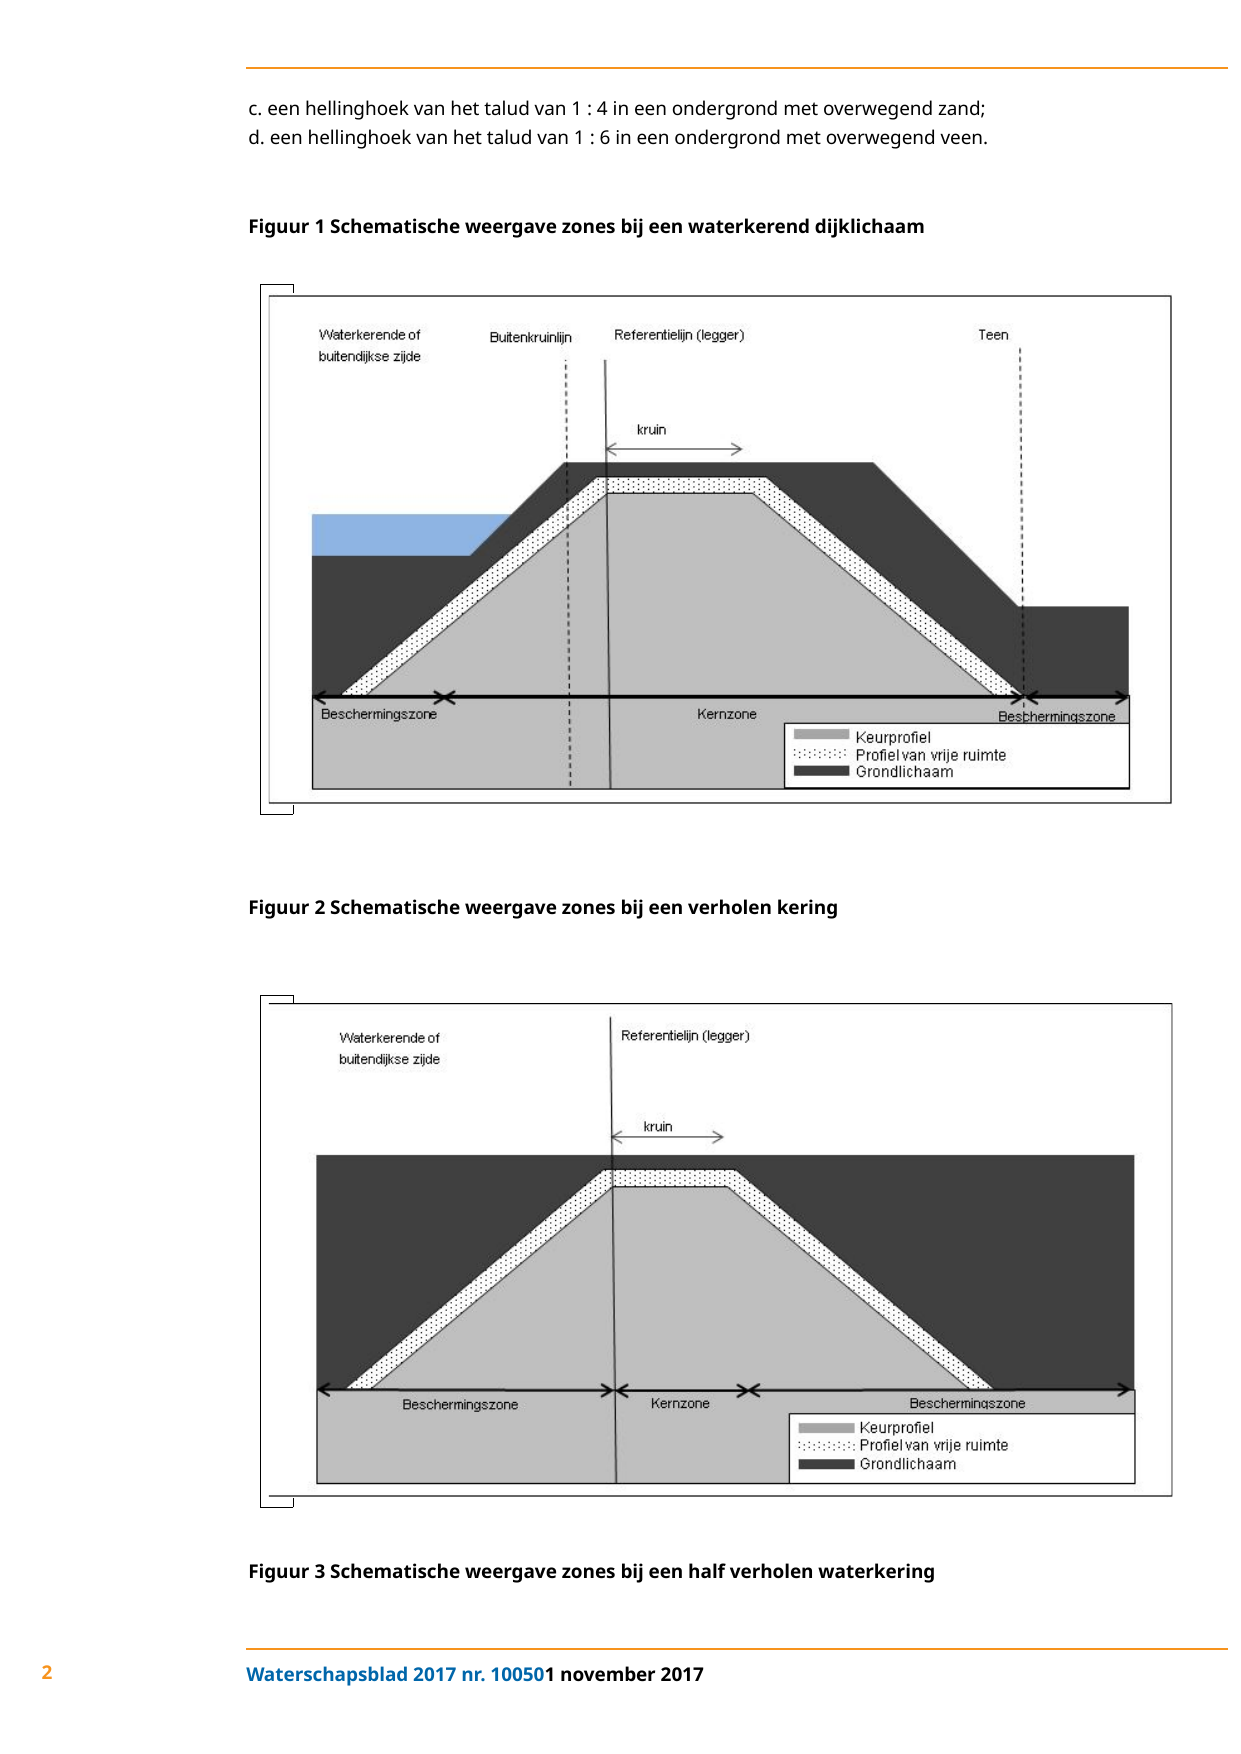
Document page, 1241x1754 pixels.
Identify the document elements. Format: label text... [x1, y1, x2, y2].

picture [268, 293, 1173, 805]
picture [41, 47, 231, 172]
text c. een hellinghoek van het talud van 1 : 4 in een ondergrond met overwegend zand; [248, 95, 1152, 121]
text Figuur 2 Schematische weergave zones bij een verholen kering [248, 894, 1152, 920]
text Figuur 1 Schematische weergave zones bij een waterkerend dijklichaam [248, 213, 1152, 239]
picture [268, 1003, 1173, 1498]
text Figuur 3 Schematische weergave zones bij een half verholen waterkering [248, 1558, 1152, 1584]
text d. een hellinghoek van het talud van 1 : 6 in een ondergrond met overwegend veen. [248, 124, 1152, 150]
